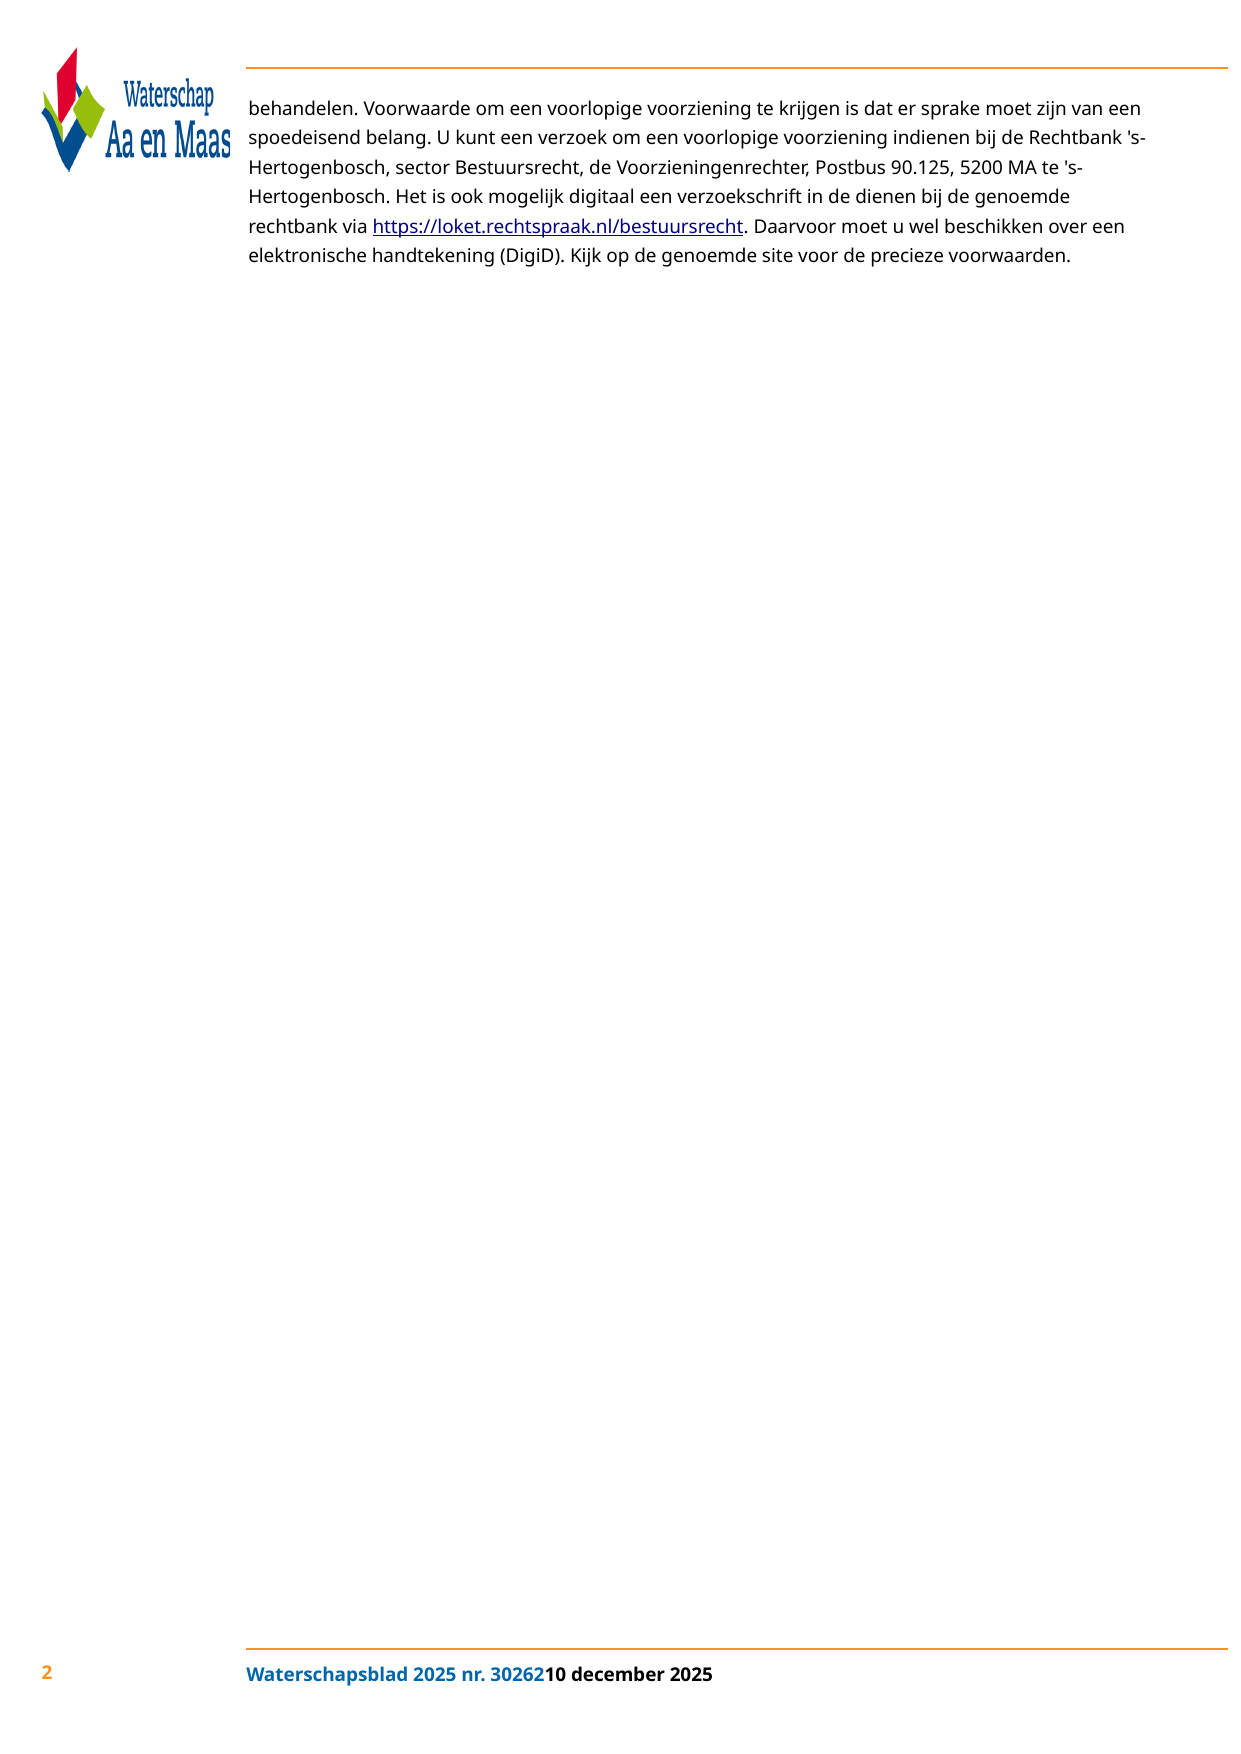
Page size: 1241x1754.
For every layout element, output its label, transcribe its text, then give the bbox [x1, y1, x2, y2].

text behandelen. Voorwaarde om een voorlopige voorziening te krijgen is dat er sprake moet zijn van een spoedeisend belang. U kunt een verzoek om een voorlopige voorziening indienen bij de Rechtbank 's-Hertogenbosch, sector Bestuursrecht, de Voorzieningenrechter, Postbus 90.125, 5200 MA te 's-Hertogenbosch. Het is ook mogelijk digitaal een verzoekschrift in de dienen bij de genoemde rechtbank via https://loket.rechtspraak.nl/bestuursrecht. Daarvoor moet u wel beschikken over een elektronische handtekening (DigiD). Kijk op de genoemde site voor de precieze voorwaarden. [248, 95, 1152, 268]
picture [41, 47, 231, 172]
